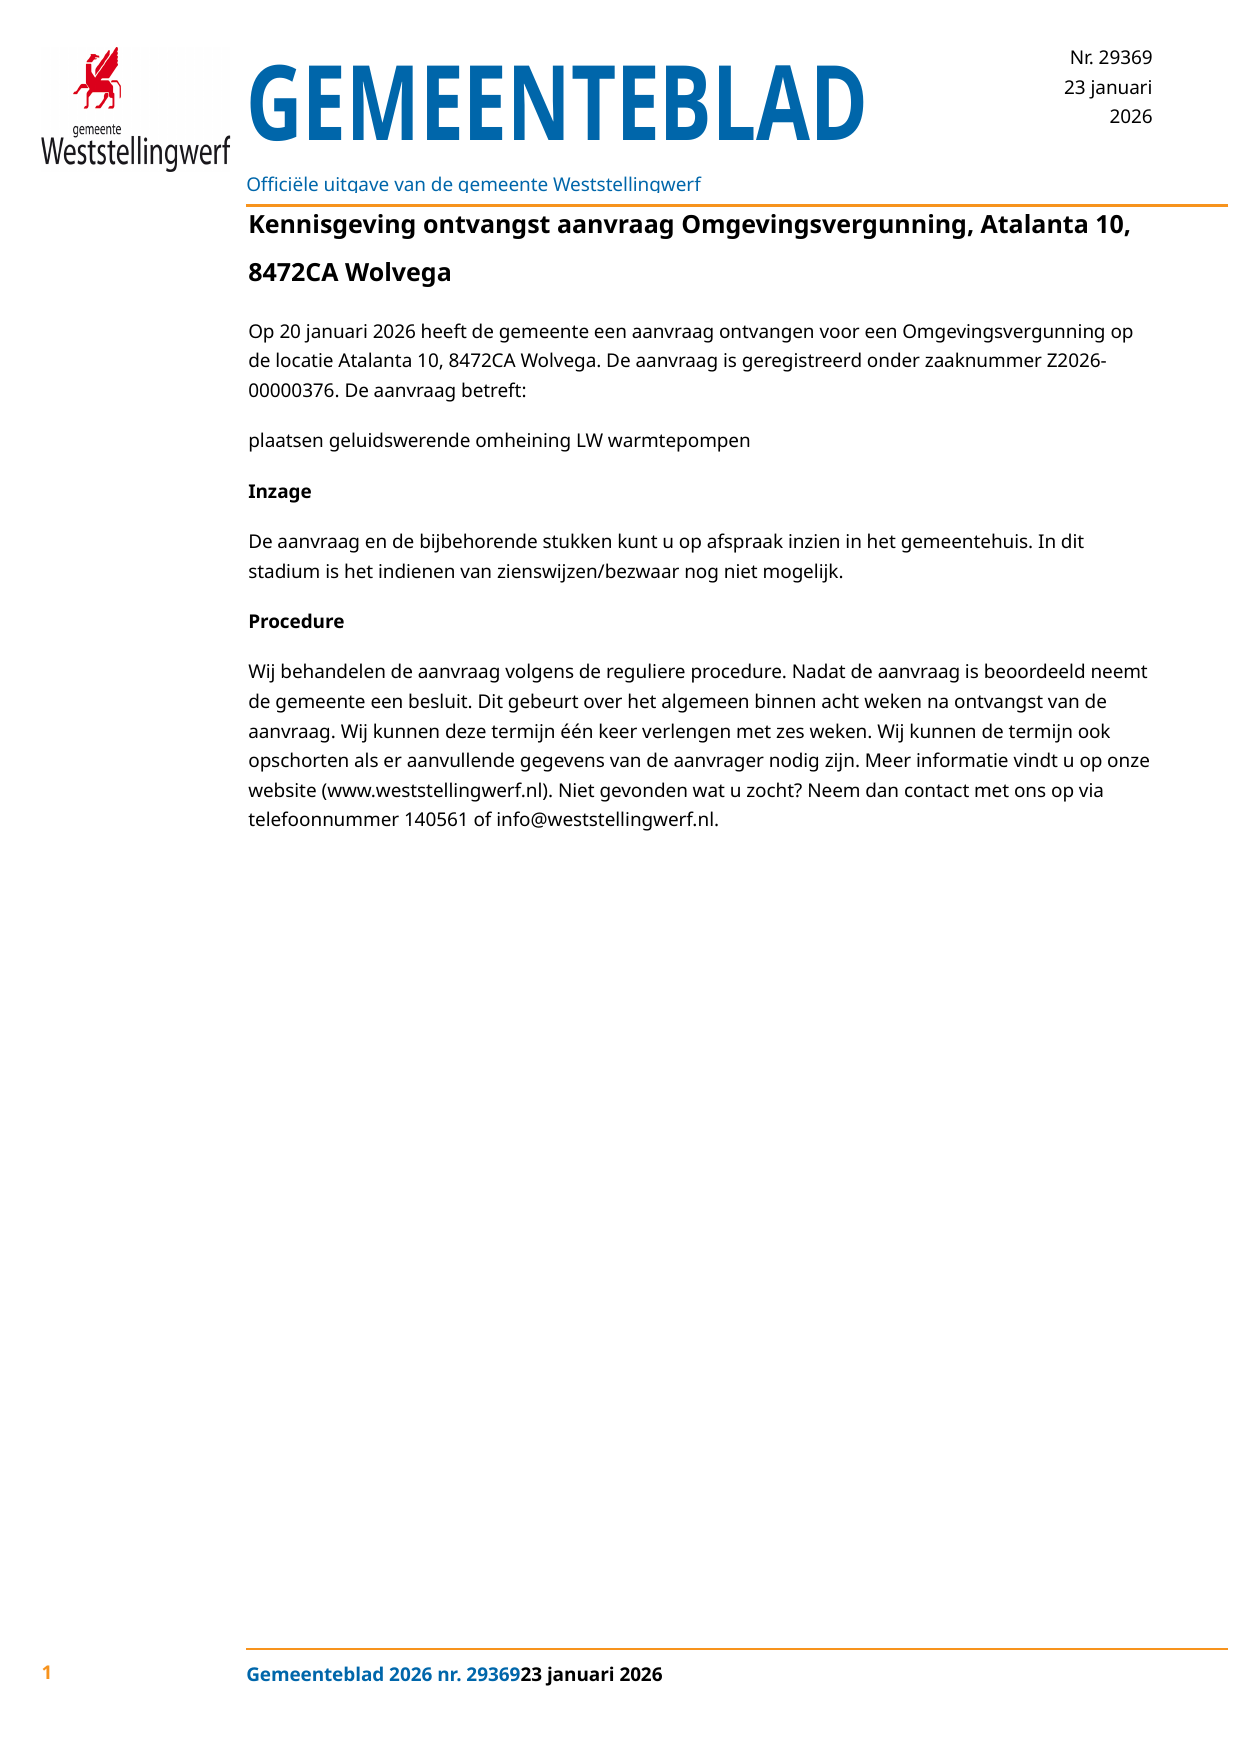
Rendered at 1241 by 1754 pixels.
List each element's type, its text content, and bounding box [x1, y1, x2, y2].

text plaatsen geluidswerende omheining LW warmtepompen [248, 427, 1152, 453]
text Op 20 januari 2026 heeft de gemeente een aanvraag ontvangen voor een Omgevingsvergunning op de locatie Atalanta 10, 8472CA Wolvega. De aanvraag is geregistreerd onder zaaknummer Z2026-00000376. De aanvraag betreft: [248, 318, 1152, 403]
picture [41, 47, 231, 172]
text Wij behandelen de aanvraag volgens de reguliere procedure. Nadat de aanvraag is beoordeeld neemt de gemeente een besluit. Dit gebeurt over het algemeen binnen acht weken na ontvangst van de aanvraag. Wij kunnen deze termijn één keer verlengen met zes weken. Wij kunnen de termijn ook opschorten als er aanvullende gegevens van de aanvrager nodig zijn. Meer informatie vindt u op onze website (www.weststellingwerf.nl). Niet gevonden wat u zocht? Neem dan contact met ons op via telefoonnummer 140561 of info@weststellingwerf.nl. [248, 659, 1152, 832]
text Kennisgeving ontvangst aanvraag Omgevingsvergunning, Atalanta 10, 8472CA Wolvega [248, 207, 1152, 288]
text De aanvraag en de bijbehorende stukken kunt u op afspraak inzien in het gemeentehuis. In dit stadium is het indienen van zienswijzen/bezwaar nog niet mogelijk. [248, 528, 1152, 584]
text Procedure [248, 608, 1152, 634]
text Inzage [248, 478, 1152, 504]
